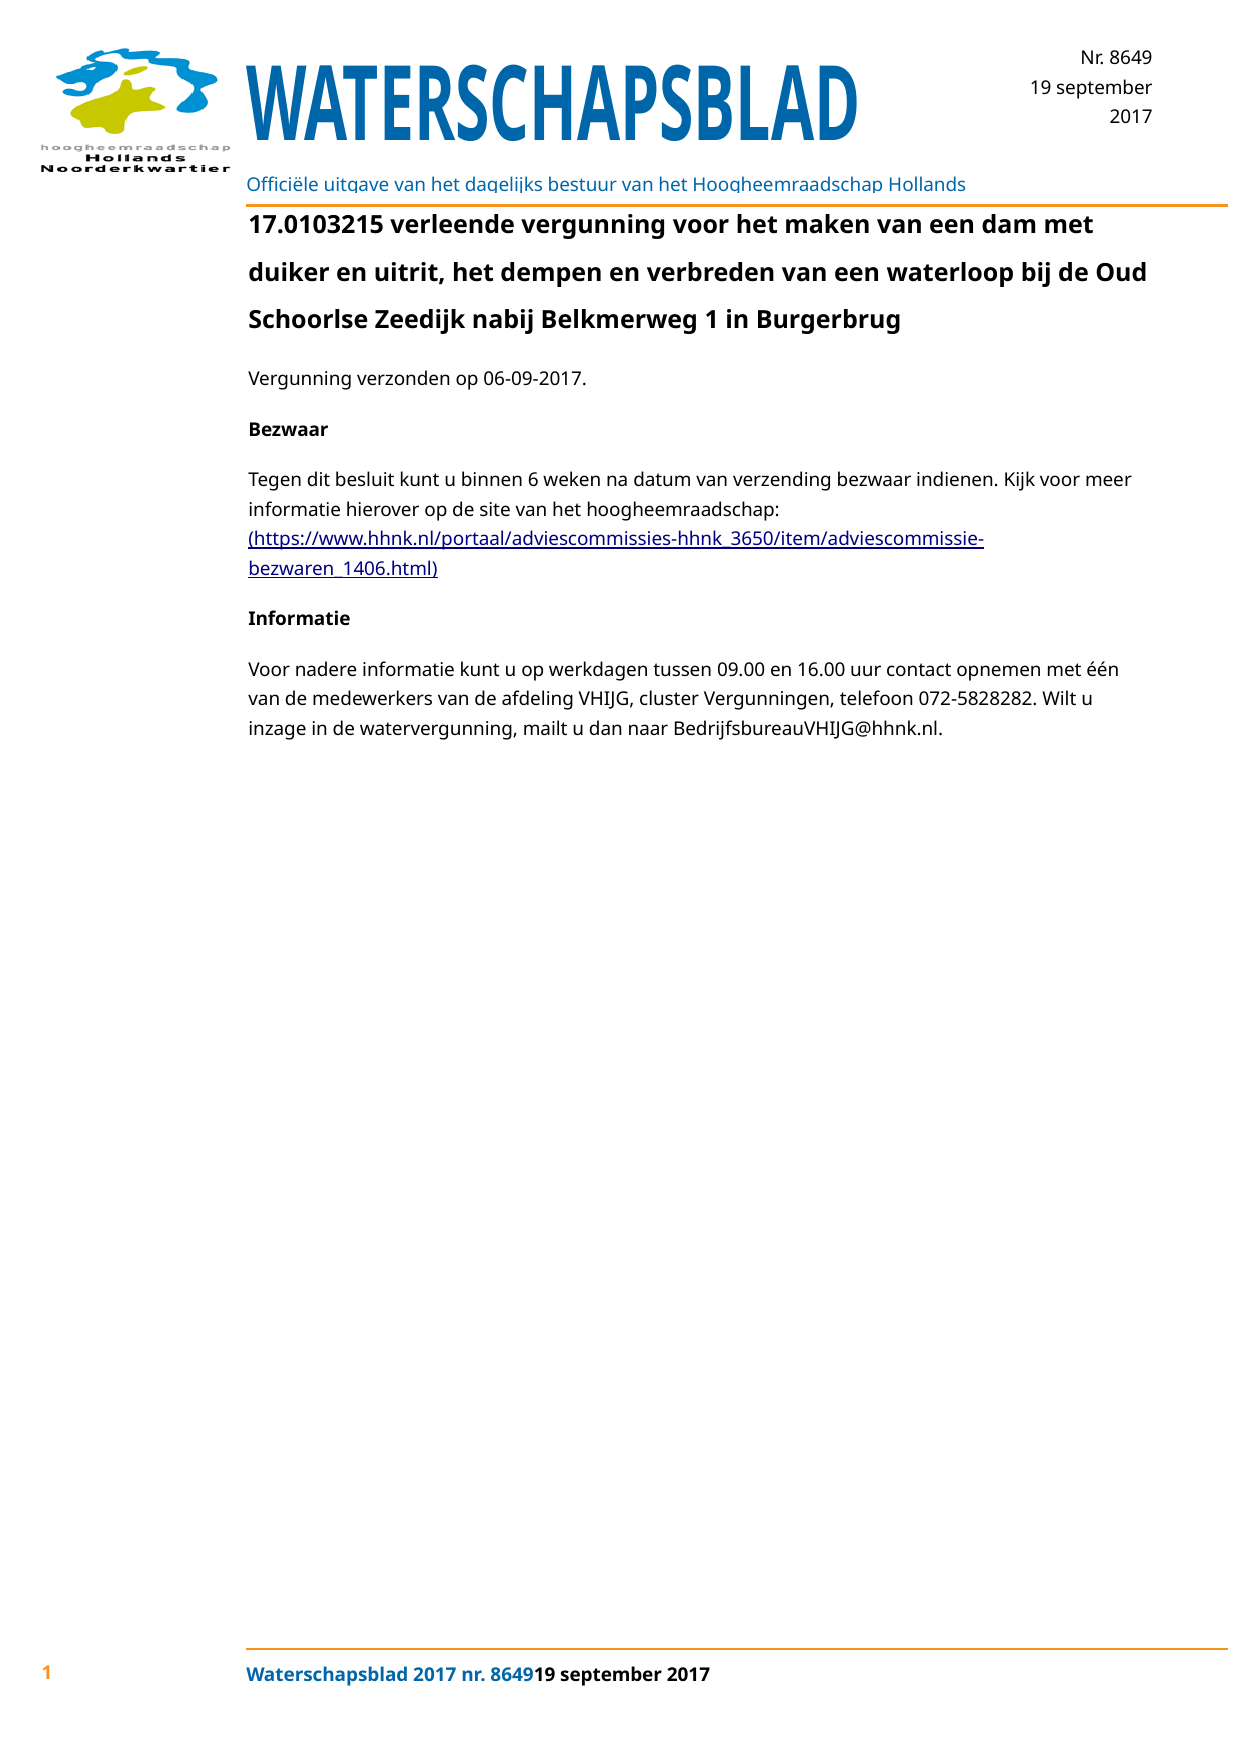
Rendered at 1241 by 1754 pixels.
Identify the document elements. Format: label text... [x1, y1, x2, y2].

picture [41, 47, 231, 172]
text Vergunning verzonden op 06-09-2017. [248, 366, 1152, 391]
text 17.0103215 verleende vergunning voor het maken van een dam met duiker en uitrit, het dempen en verbreden van een waterloop bij de Oud Schoorlse Zeedijk nabij Belkmerweg 1 in Burgerbrug [248, 207, 1152, 336]
text Informatie [248, 606, 1152, 631]
text Bezwaar [248, 416, 1152, 442]
text Tegen dit besluit kunt u binnen 6 weken na datum van verzending bezwaar indienen. Kijk voor meer informatie hierover op de site van het hoogheemraadschap: (https://www.hhnk.nl/portaal/adviescommissies-hhnk_3650/item/adviescommissie-bezwaren_1406.html) [248, 466, 1152, 581]
text Voor nadere informatie kunt u op werkdagen tussen 09.00 en 16.00 uur contact opnemen met één van de medewerkers van de afdeling VHIJG, cluster Vergunningen, telefoon 072-5828282. Wilt u inzage in de watervergunning, mailt u dan naar BedrijfsbureauVHIJG@hhnk.nl. [248, 656, 1152, 741]
